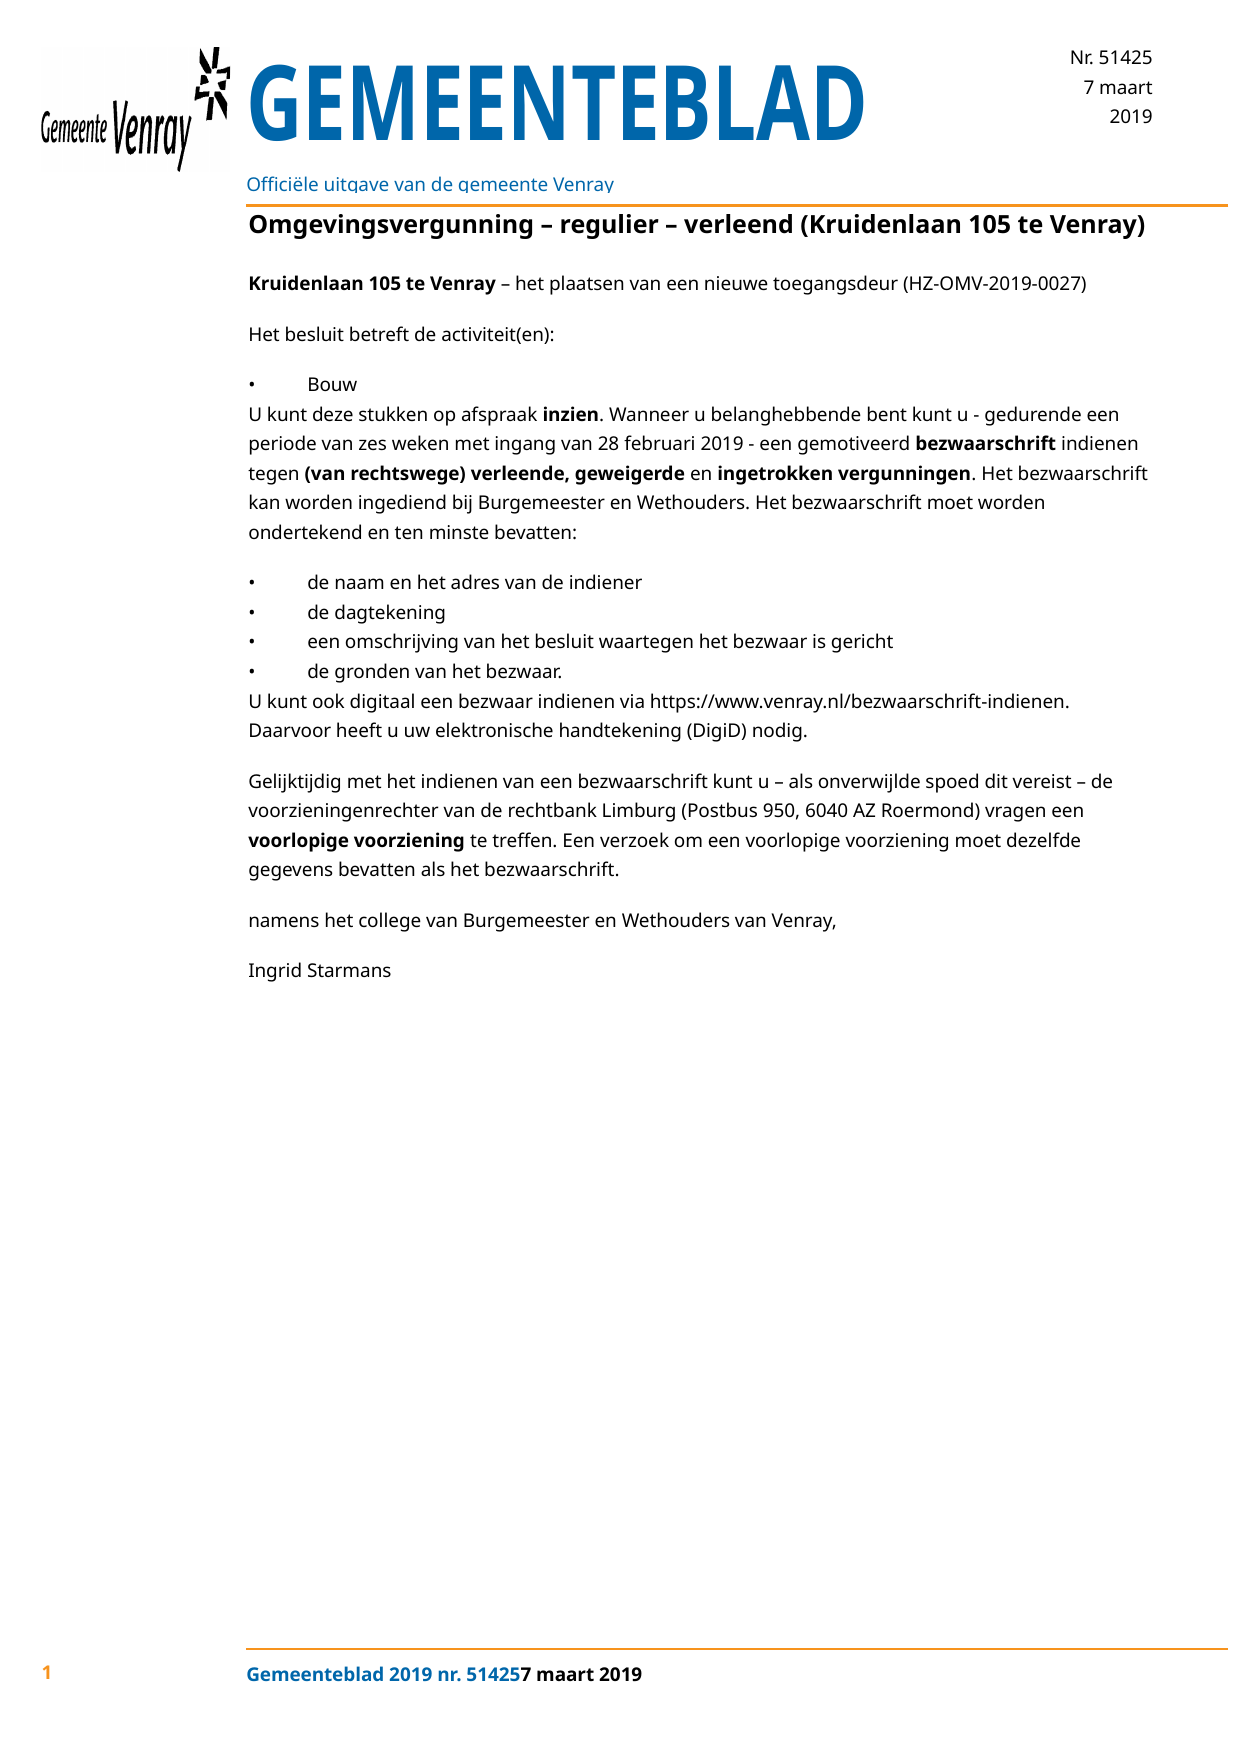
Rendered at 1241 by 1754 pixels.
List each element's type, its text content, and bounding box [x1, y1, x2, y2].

list Bouw [248, 371, 1152, 397]
list de dagtekening [248, 599, 1152, 625]
list een omschrijving van het besluit waartegen het bezwaar is gericht [248, 629, 1152, 654]
list de gronden van het bezwaar. [248, 658, 1152, 684]
text U kunt deze stukken op afspraak inzien. Wanneer u belanghebbende bent kunt u - gedurende een periode van zes weken met ingang van 28 februari 2019 - een gemotiveerd bezwaarschrift indienen tegen (van rechtswege) verleende, geweigerde en ingetrokken vergunningen. Het bezwaarschrift kan worden ingediend bij Burgemeester en Wethouders. Het bezwaarschrift moet worden ondertekend en ten minste bevatten: [248, 401, 1152, 545]
text Omgevingsvergunning – regulier – verleend (Kruidenlaan 105 te Venray) [248, 207, 1152, 241]
text Het besluit betreft de activiteit(en): [248, 321, 1152, 346]
text Gelijktijdig met het indienen van een bezwaarschrift kunt u – als onverwijlde spoed dit vereist – de voorzieningenrechter van de rechtbank Limburg (Postbus 950, 6040 AZ Roermond) vragen een voorlopige voorziening te treffen. Een verzoek om een voorlopige voorziening moet dezelfde gegevens bevatten als het bezwaarschrift. [248, 768, 1152, 882]
picture [41, 47, 231, 172]
text namens het college van Burgemeester en Wethouders van Venray, [248, 907, 1152, 933]
text U kunt ook digitaal een bezwaar indienen via https://www.venray.nl/bezwaarschrift-indienen. Daarvoor heeft u uw elektronische handtekening (DigiD) nodig. [248, 688, 1152, 743]
list de naam en het adres van de indiener [248, 569, 1152, 595]
text Ingrid Starmans [248, 957, 1152, 983]
text Kruidenlaan 105 te Venray – het plaatsen van een nieuwe toegangsdeur (HZ-OMV-2019-0027) [248, 270, 1152, 296]
